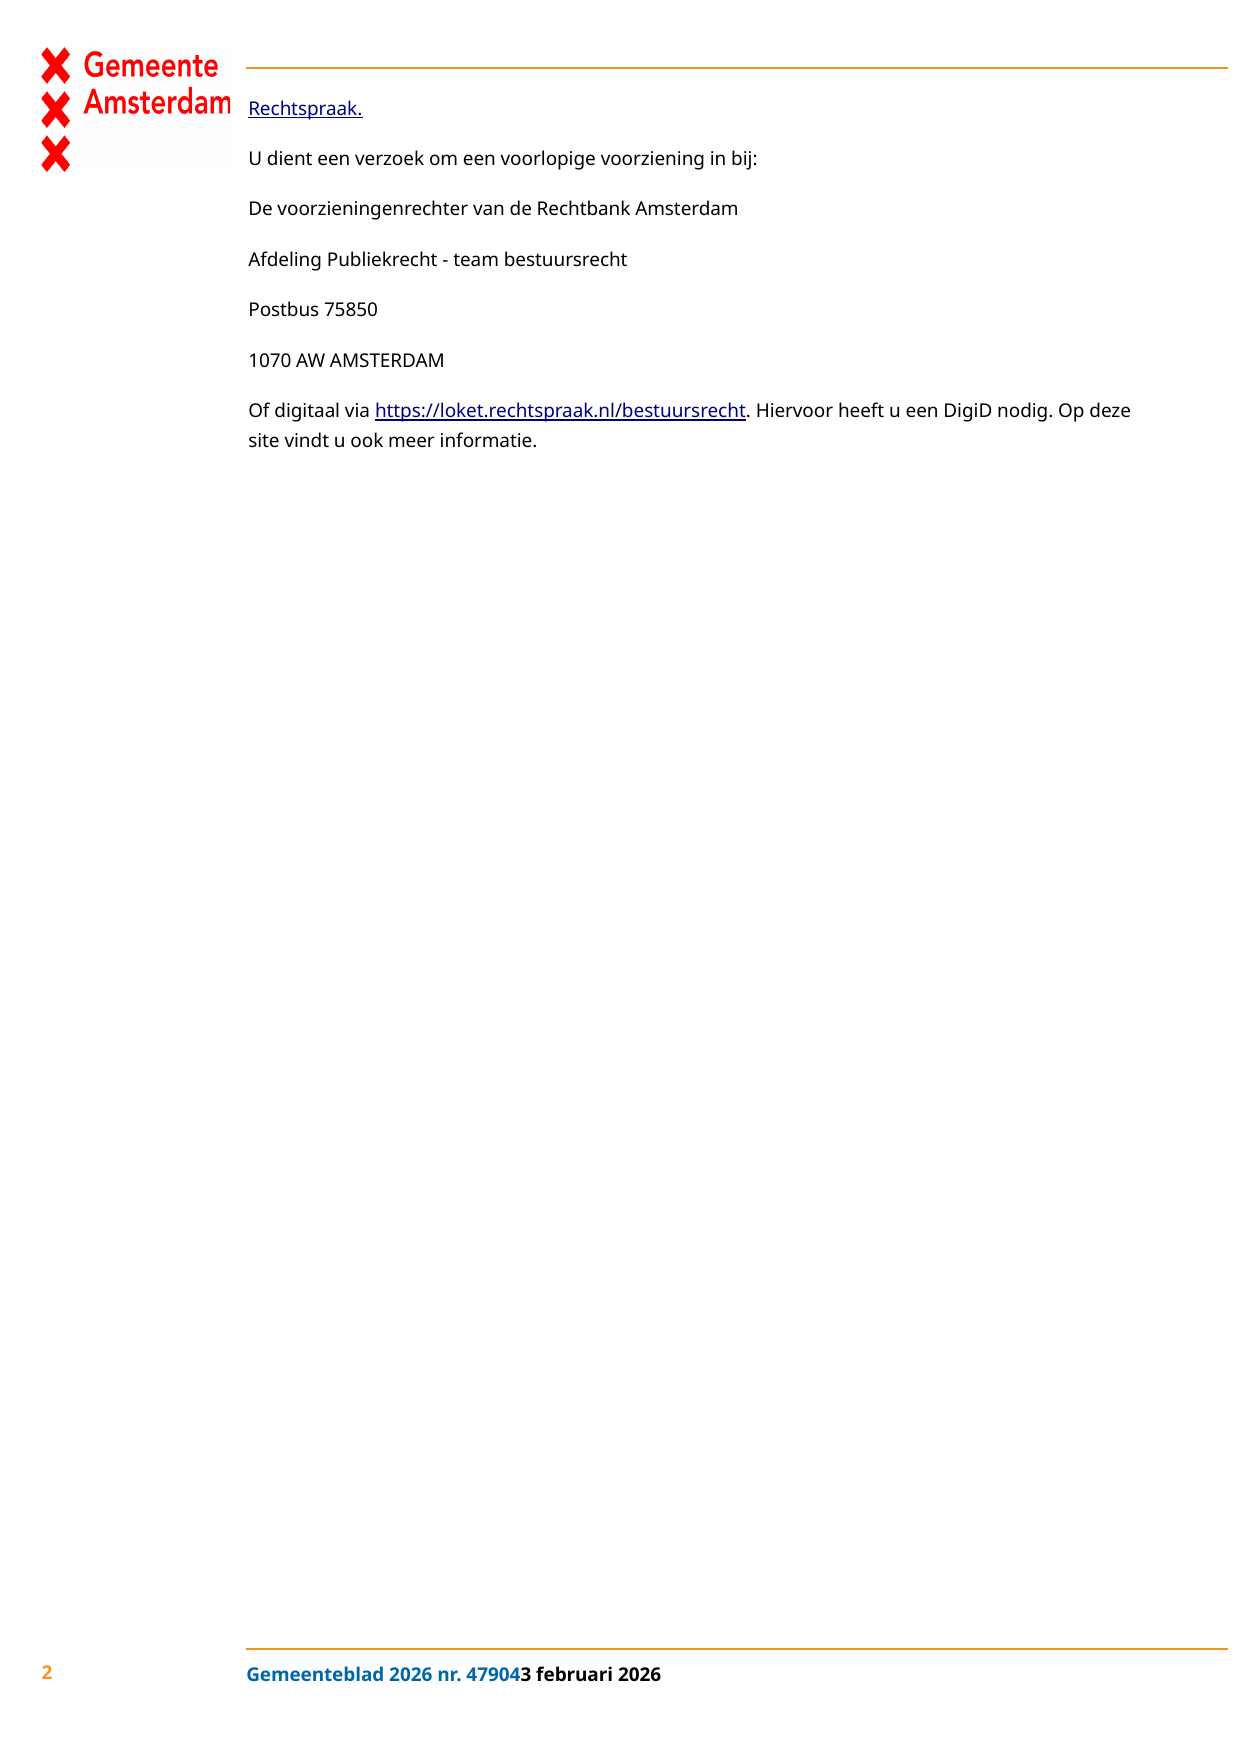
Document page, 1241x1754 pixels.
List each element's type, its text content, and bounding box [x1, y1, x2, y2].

picture [41, 47, 231, 172]
text De voorzieningenrechter van de Rechtbank Amsterdam [248, 196, 1152, 221]
text U dient een verzoek om een voorlopige voorziening in bij: [248, 145, 1152, 171]
text Postbus 75850 [248, 296, 1152, 322]
text 1070 AW AMSTERDAM [248, 347, 1152, 373]
text Afdeling Publiekrecht - team bestuursrecht [248, 246, 1152, 272]
text Of digitaal via https://loket.rechtspraak.nl/bestuursrecht. Hiervoor heeft u een DigiD nodig. Op deze site vindt u ook meer informatie. [248, 397, 1152, 453]
text Rechtspraak. [248, 95, 1152, 121]
